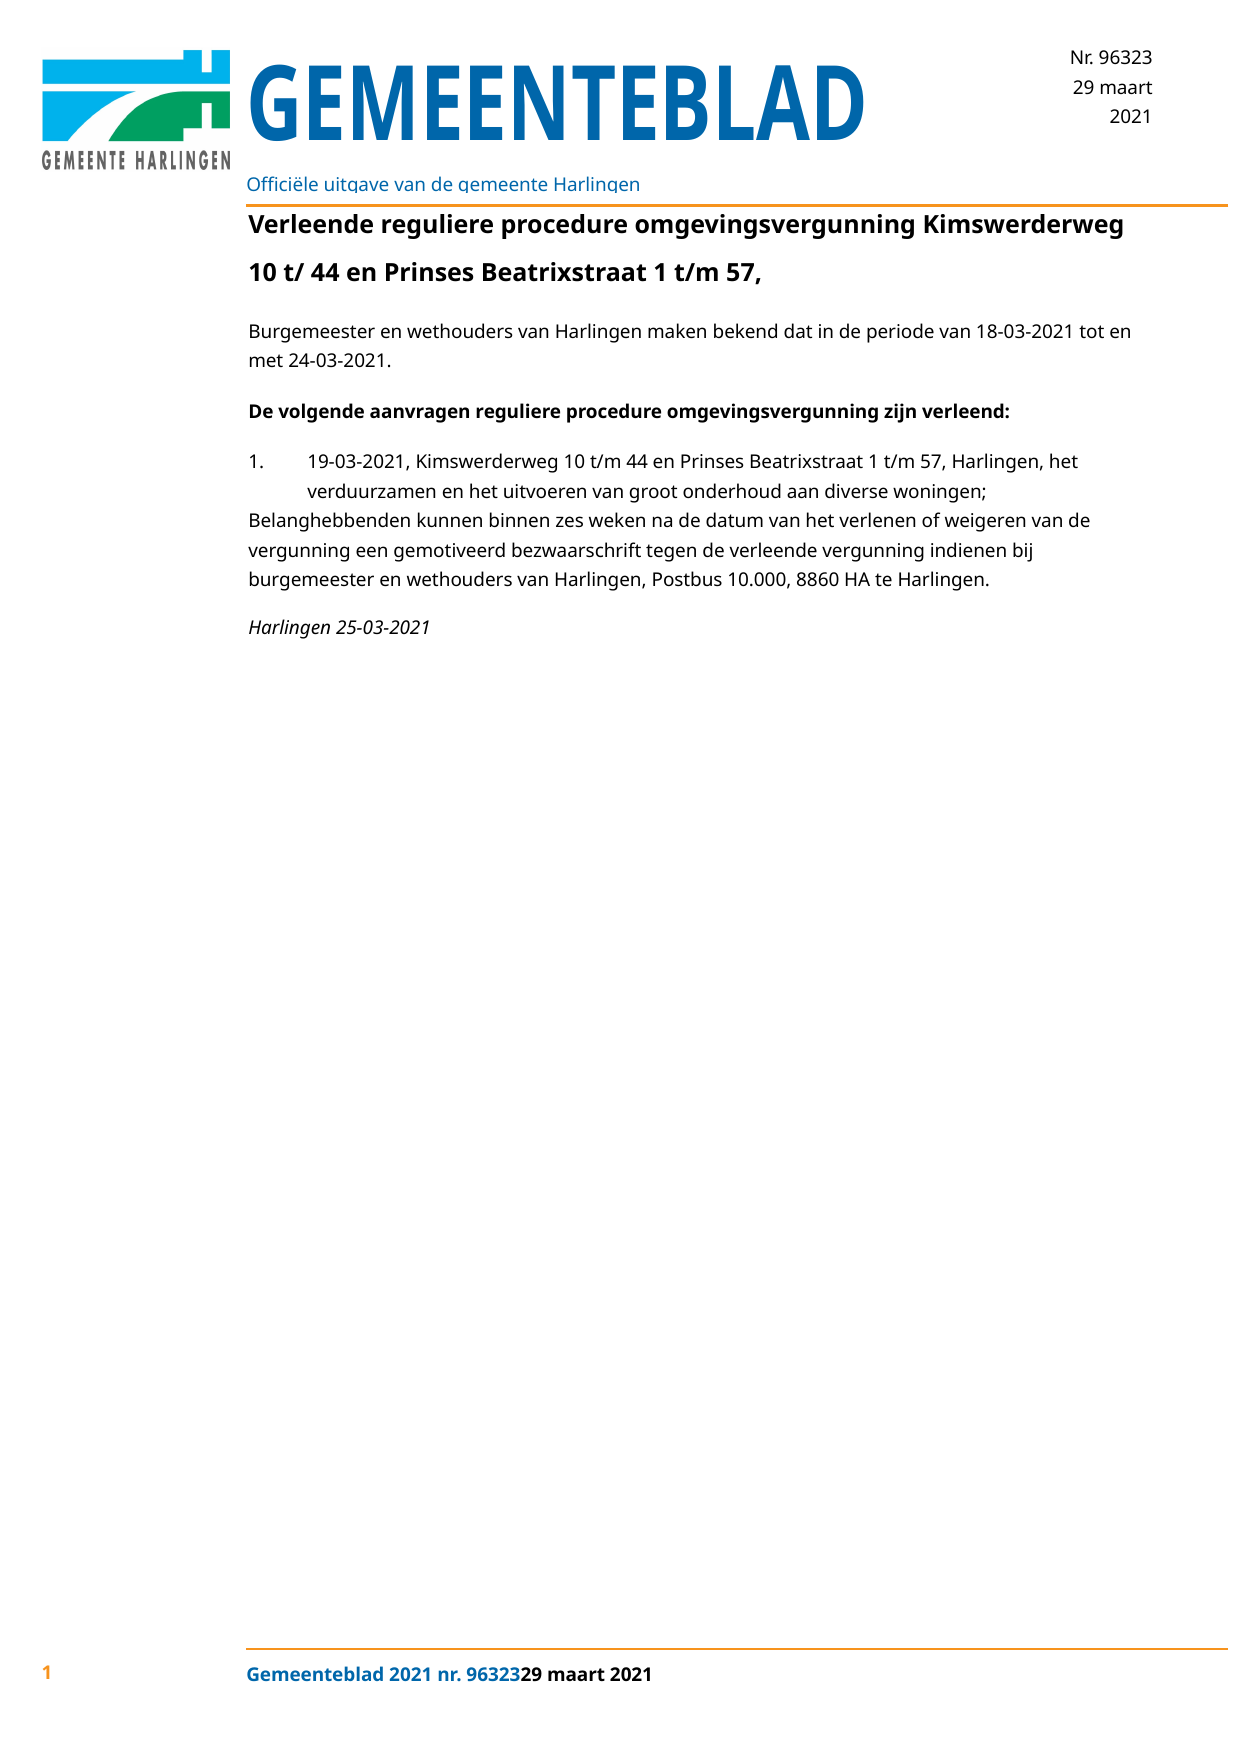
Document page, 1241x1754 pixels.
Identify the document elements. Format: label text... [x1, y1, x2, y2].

picture [41, 47, 231, 172]
text Verleende reguliere procedure omgevingsvergunning Kimswerderweg 10 t/ 44 en Prinses Beatrixstraat 1 t/m 57, [248, 207, 1152, 288]
text Belanghebbenden kunnen binnen zes weken na de datum van het verlenen of weigeren van de vergunning een gemotiveerd bezwaarschrift tegen de verleende vergunning indienen bij burgemeester en wethouders van Harlingen, Postbus 10.000, 8860 HA te Harlingen. [248, 507, 1152, 592]
list 19-03-2021, Kimswerderweg 10 t/m 44 en Prinses Beatrixstraat 1 t/m 57, Harlingen, het verduurzamen en het uitvoeren van groot onderhoud aan diverse woningen; [248, 448, 1152, 504]
text Burgemeester en wethouders van Harlingen maken bekend dat in de periode van 18-03-2021 tot en met 24-03-2021. [248, 318, 1152, 373]
text Harlingen 25-03-2021 [248, 614, 1152, 640]
text De volgende aanvragen reguliere procedure omgevingsvergunning zijn verleend: [248, 398, 1152, 424]
